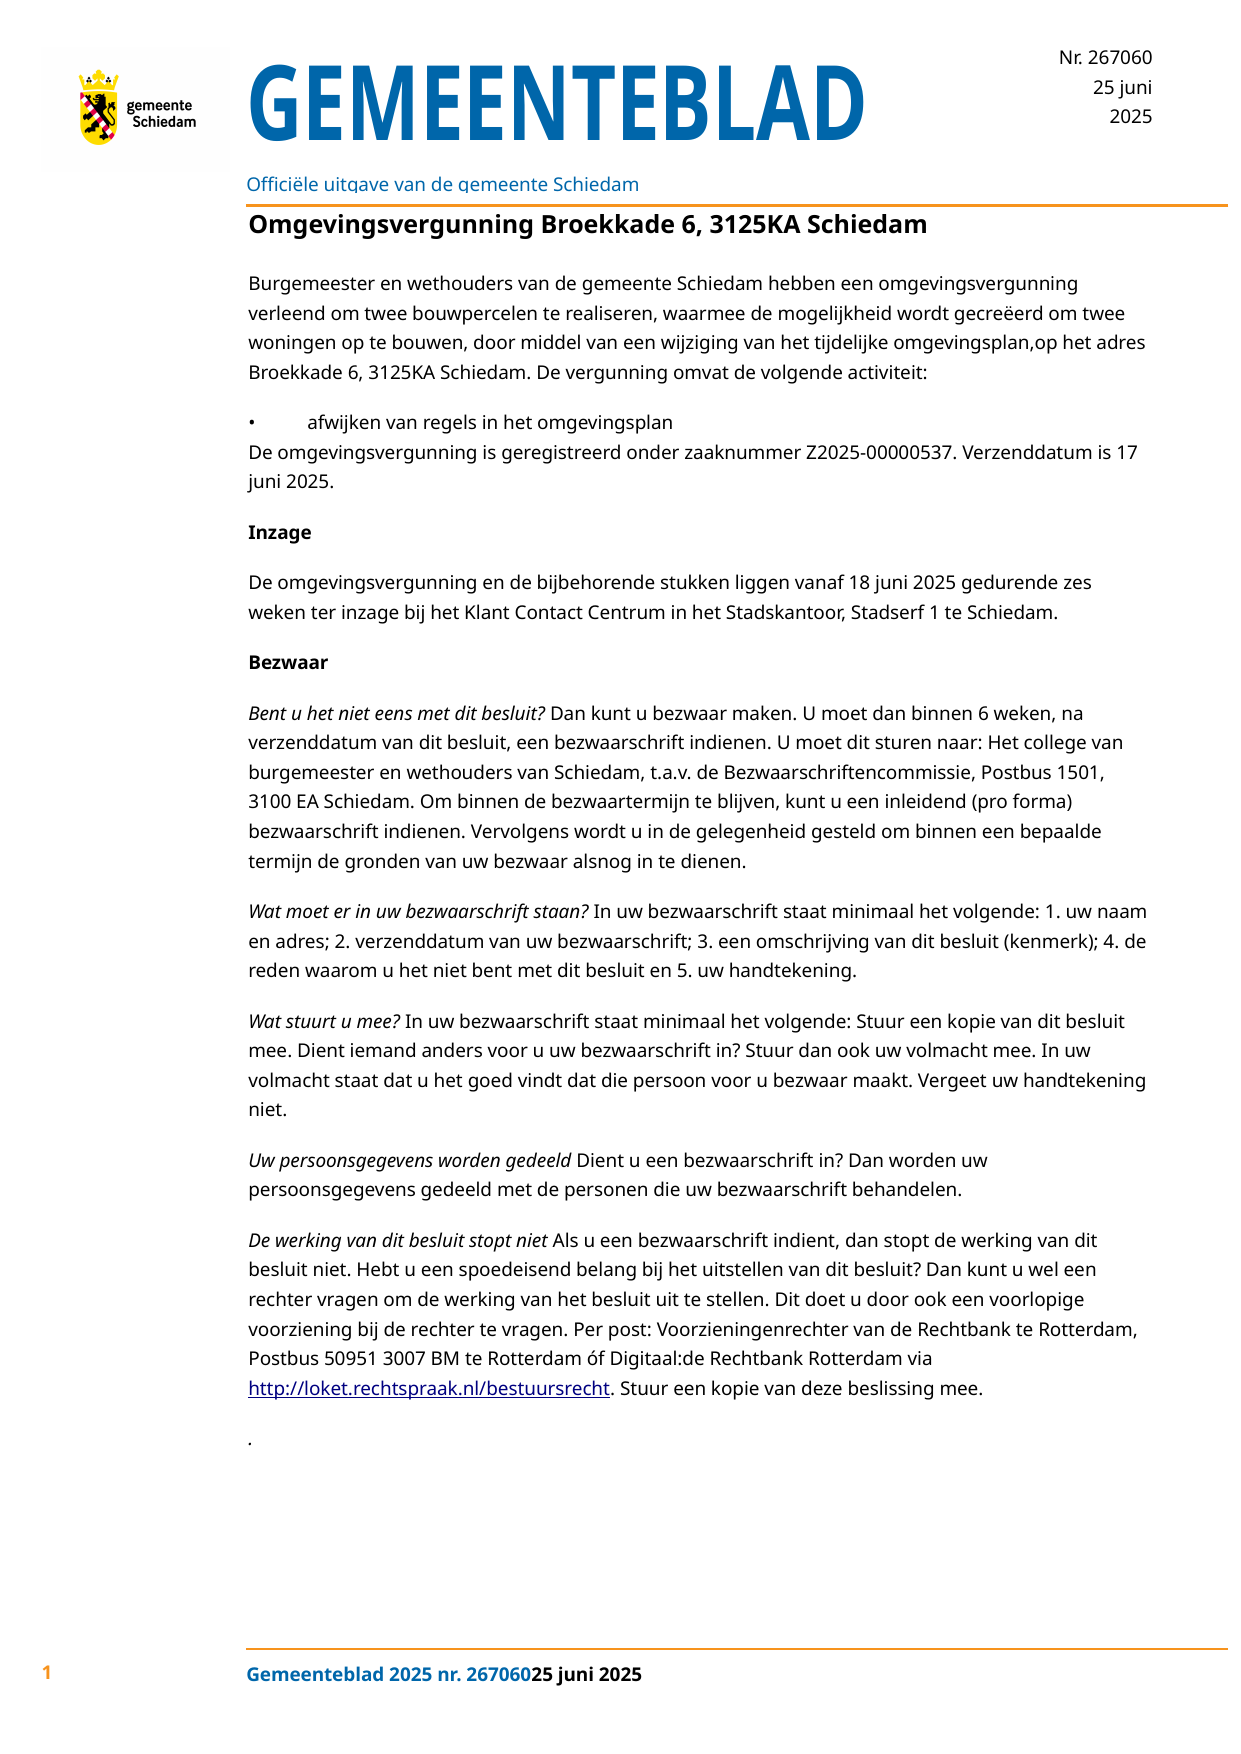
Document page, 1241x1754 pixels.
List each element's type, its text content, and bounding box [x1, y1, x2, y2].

text Wat stuurt u mee? In uw bezwaarschrift staat minimaal het volgende: Stuur een kopie van dit besluit mee. Dient iemand anders voor u uw bezwaarschrift in? Stuur dan ook uw volmacht mee. In uw volmacht staat dat u het goed vindt dat die persoon voor u bezwaar maakt. Vergeet uw handtekening niet. [248, 1008, 1152, 1122]
text Bezwaar [248, 649, 1152, 675]
list afwijken van regels in het omgevingsplan [248, 409, 1152, 435]
text De omgevingsvergunning is geregistreerd onder zaaknummer Z2025-00000537. Verzenddatum is 17 juni 2025. [248, 439, 1152, 494]
text De omgevingsvergunning en de bijbehorende stukken liggen vanaf 18 juni 2025 gedurende zes weken ter inzage bij het Klant Contact Centrum in het Stadskantoor, Stadserf 1 te Schiedam. [248, 569, 1152, 625]
text . [248, 1425, 1152, 1451]
text Uw persoonsgegevens worden gedeeld Dient u een bezwaarschrift in? Dan worden uw persoonsgegevens gedeeld met de personen die uw bezwaarschrift behandelen. [248, 1147, 1152, 1202]
text De werking van dit besluit stopt niet Als u een bezwaarschrift indient, dan stopt de werking van dit besluit niet. Hebt u een spoedeisend belang bij het uitstellen van dit besluit? Dan kunt u wel een rechter vragen om de werking van het besluit uit te stellen. Dit doet u door ook een voorlopige voorziening bij de rechter te vragen. Per post: Voorzieningenrechter van de Rechtbank te Rotterdam, Postbus 50951 3007 BM te Rotterdam óf Digitaal:de Rechtbank Rotterdam via http://loket.rechtspraak.nl/bestuursrecht. Stuur een kopie van deze beslissing mee. [248, 1227, 1152, 1401]
text Bent u het niet eens met dit besluit? Dan kunt u bezwaar maken. U moet dan binnen 6 weken, na verzenddatum van dit besluit, een bezwaarschrift indienen. U moet dit sturen naar: Het college van burgemeester en wethouders van Schiedam, t.a.v. de Bezwaarschriftencommissie, Postbus 1501, 3100 EA Schiedam. Om binnen de bezwaartermijn te blijven, kunt u een inleidend (pro forma) bezwaarschrift indienen. Vervolgens wordt u in de gelegenheid gesteld om binnen een bepaalde termijn de gronden van uw bezwaar alsnog in te dienen. [248, 700, 1152, 873]
text Inzage [248, 519, 1152, 545]
text Wat moet er in uw bezwaarschrift staan? In uw bezwaarschrift staat minimaal het volgende: 1. uw naam en adres; 2. verzenddatum van uw bezwaarschrift; 3. een omschrijving van dit besluit (kenmerk); 4. de reden waarom u het niet bent met dit besluit en 5. uw handtekening. [248, 898, 1152, 983]
picture [41, 47, 231, 172]
text Omgevingsvergunning Broekkade 6, 3125KA Schiedam [248, 207, 1152, 241]
text Burgemeester en wethouders van de gemeente Schiedam hebben een omgevingsvergunning verleend om twee bouwpercelen te realiseren, waarmee de mogelijkheid wordt gecreëerd om twee woningen op te bouwen, door middel van een wijziging van het tijdelijke omgevingsplan,op het adres Broekkade 6, 3125KA Schiedam. De vergunning omvat de volgende activiteit: [248, 270, 1152, 385]
